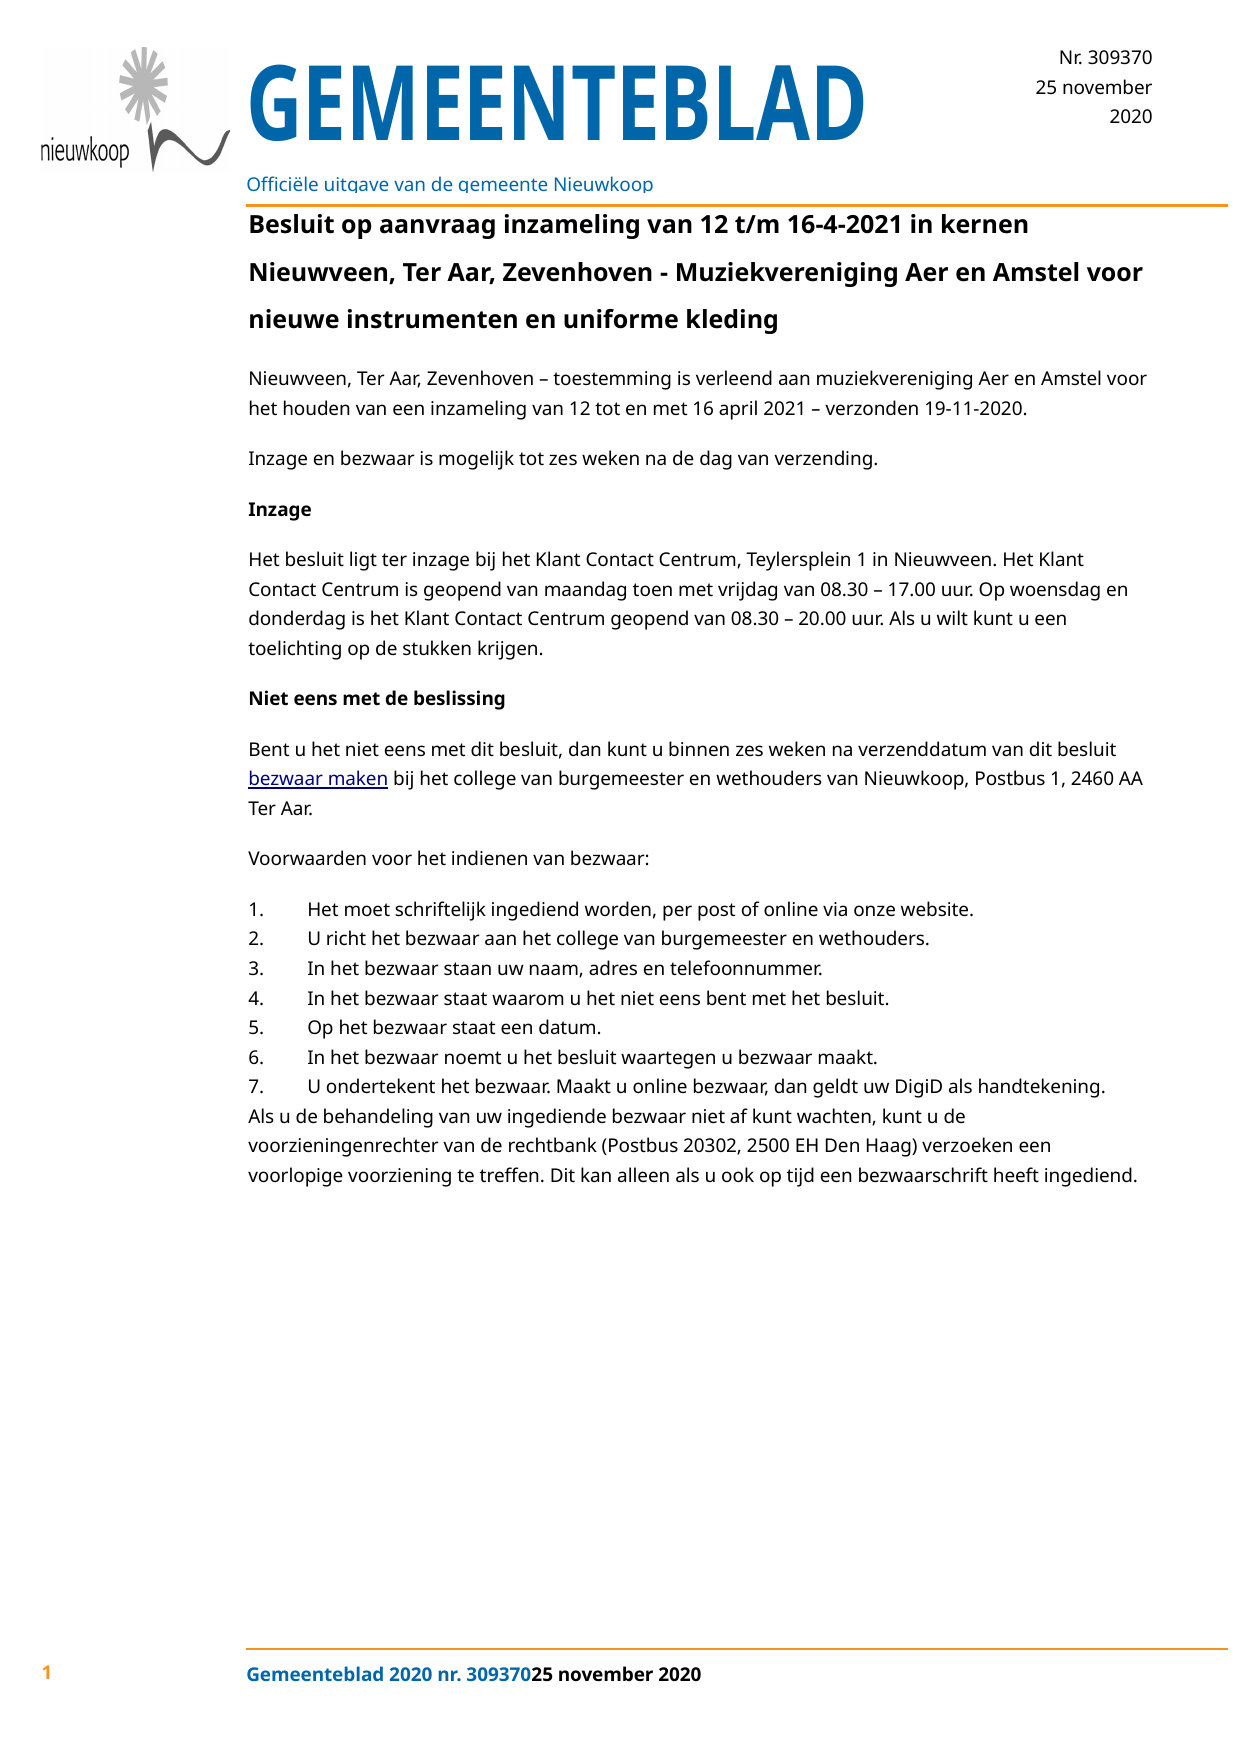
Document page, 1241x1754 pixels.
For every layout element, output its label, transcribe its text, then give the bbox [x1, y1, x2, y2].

text Bent u het niet eens met dit besluit, dan kunt u binnen zes weken na verzenddatum van dit besluit bezwaar maken bij het college van burgemeester en wethouders van Nieuwkoop, Postbus 1, 2460 AA Ter Aar. [248, 736, 1152, 821]
list Op het bezwaar staat een datum. [248, 1014, 1152, 1040]
list In het bezwaar staan uw naam, adres en telefoonnummer. [248, 955, 1152, 981]
text Voorwaarden voor het indienen van bezwaar: [248, 846, 1152, 871]
text Niet eens met de beslissing [248, 686, 1152, 711]
text Het besluit ligt ter inzage bij het Klant Contact Centrum, Teylersplein 1 in Nieuwveen. Het Klant Contact Centrum is geopend van maandag toen met vrijdag van 08.30 – 17.00 uur. Op woensdag en donderdag is het Klant Contact Centrum geopend van 08.30 – 20.00 uur. Als u wilt kunt u een toelichting op de stukken krijgen. [248, 546, 1152, 661]
text Inzage en bezwaar is mogelijk tot zes weken na de dag van verzending. [248, 446, 1152, 471]
list In het bezwaar staat waarom u het niet eens bent met het besluit. [248, 985, 1152, 1010]
text Inzage [248, 496, 1152, 522]
list U richt het bezwaar aan het college van burgemeester en wethouders. [248, 926, 1152, 951]
text Besluit op aanvraag inzameling van 12 t/m 16-4-2021 in kernen Nieuwveen, Ter Aar, Zevenhoven - Muziekvereniging Aer en Amstel voor nieuwe instrumenten en uniforme kleding [248, 207, 1152, 336]
list In het bezwaar noemt u het besluit waartegen u bezwaar maakt. [248, 1044, 1152, 1069]
text Als u de behandeling van uw ingediende bezwaar niet af kunt wachten, kunt u de voorzieningenrechter van de rechtbank (Postbus 20302, 2500 EH Den Haag) verzoeken een voorlopige voorziening te treffen. Dit kan alleen als u ook op tijd een bezwaarschrift heeft ingediend. [248, 1103, 1152, 1188]
picture [41, 47, 231, 172]
list Het moet schriftelijk ingediend worden, per post of online via onze website. [248, 896, 1152, 922]
text Nieuwveen, Ter Aar, Zevenhoven – toestemming is verleend aan muziekvereniging Aer en Amstel voor het houden van een inzameling van 12 tot en met 16 april 2021 – verzonden 19-11-2020. [248, 366, 1152, 421]
list U ondertekent het bezwaar. Maakt u online bezwaar, dan geldt uw DigiD als handtekening. [248, 1073, 1152, 1099]
